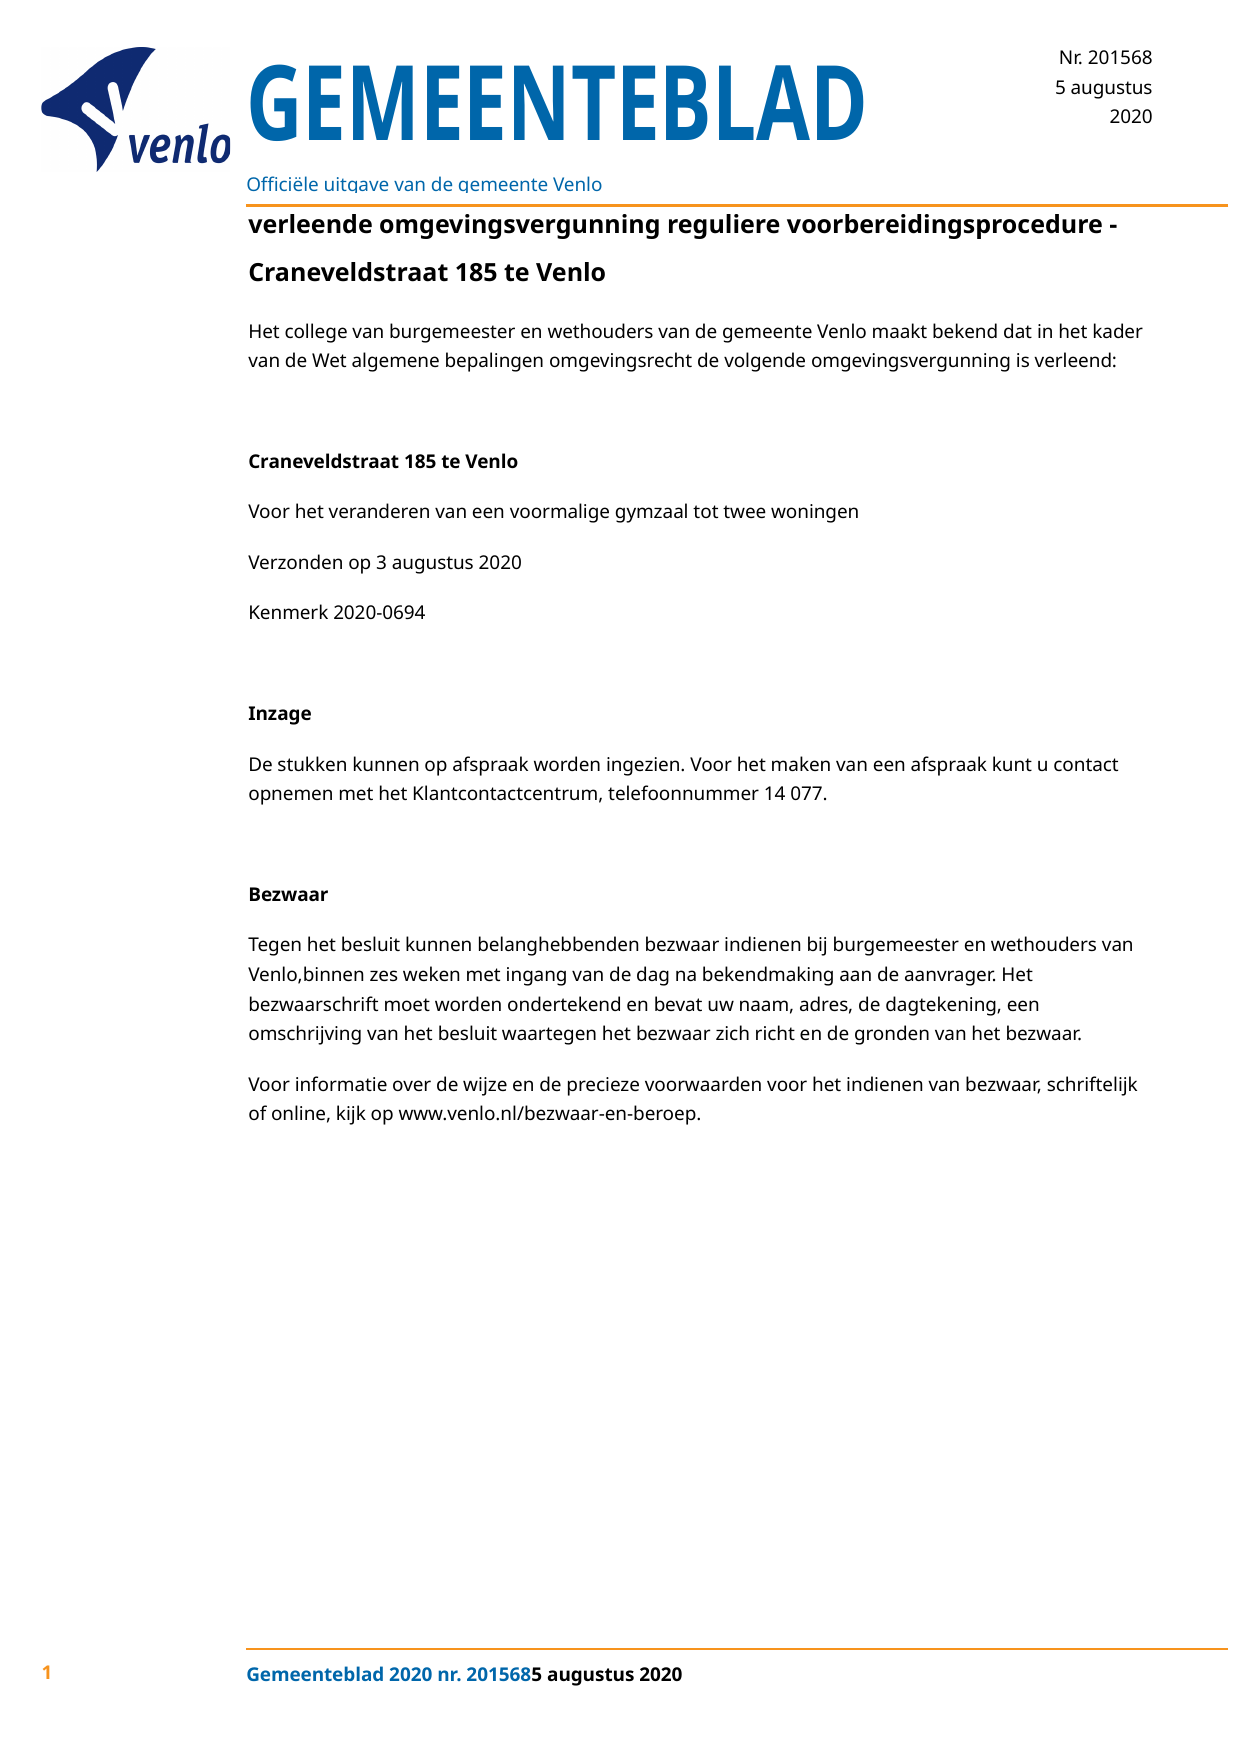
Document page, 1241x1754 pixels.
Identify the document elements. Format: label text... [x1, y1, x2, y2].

text Het college van burgemeester en wethouders van de gemeente Venlo maakt bekend dat in het kader van de Wet algemene bepalingen omgevingsrecht de volgende omgevingsvergunning is verleend: [248, 318, 1152, 373]
text Voor het veranderen van een voormalige gymzaal tot twee woningen [248, 499, 1152, 524]
text Craneveldstraat 185 te Venlo [248, 448, 1152, 474]
text verleende omgevingsvergunning reguliere voorbereidingsprocedure - Craneveldstraat 185 te Venlo [248, 207, 1152, 288]
text De stukken kunnen op afspraak worden ingezien. Voor het maken van een afspraak kunt u contact opnemen met het Klantcontactcentrum, telefoonnummer 14 077. [248, 751, 1152, 806]
text Inzage [248, 700, 1152, 726]
text Tegen het besluit kunnen belanghebbenden bezwaar indienen bij burgemeester en wethouders van Venlo,binnen zes weken met ingang van de dag na bekendmaking aan de aanvrager. Het bezwaarschrift moet worden ondertekend en bevat uw naam, adres, de dagtekening, een omschrijving van het besluit waartegen het bezwaar zich richt en de gronden van het bezwaar. [248, 932, 1152, 1046]
text Verzonden op 3 augustus 2020 [248, 549, 1152, 575]
text Bezwaar [248, 881, 1152, 907]
text Kenmerk 2020-0694 [248, 599, 1152, 625]
picture [41, 47, 231, 172]
text Voor informatie over de wijze en de precieze voorwaarden voor het indienen van bezwaar, schriftelijk of online, kijk op www.venlo.nl/bezwaar-en-beroep. [248, 1071, 1152, 1126]
